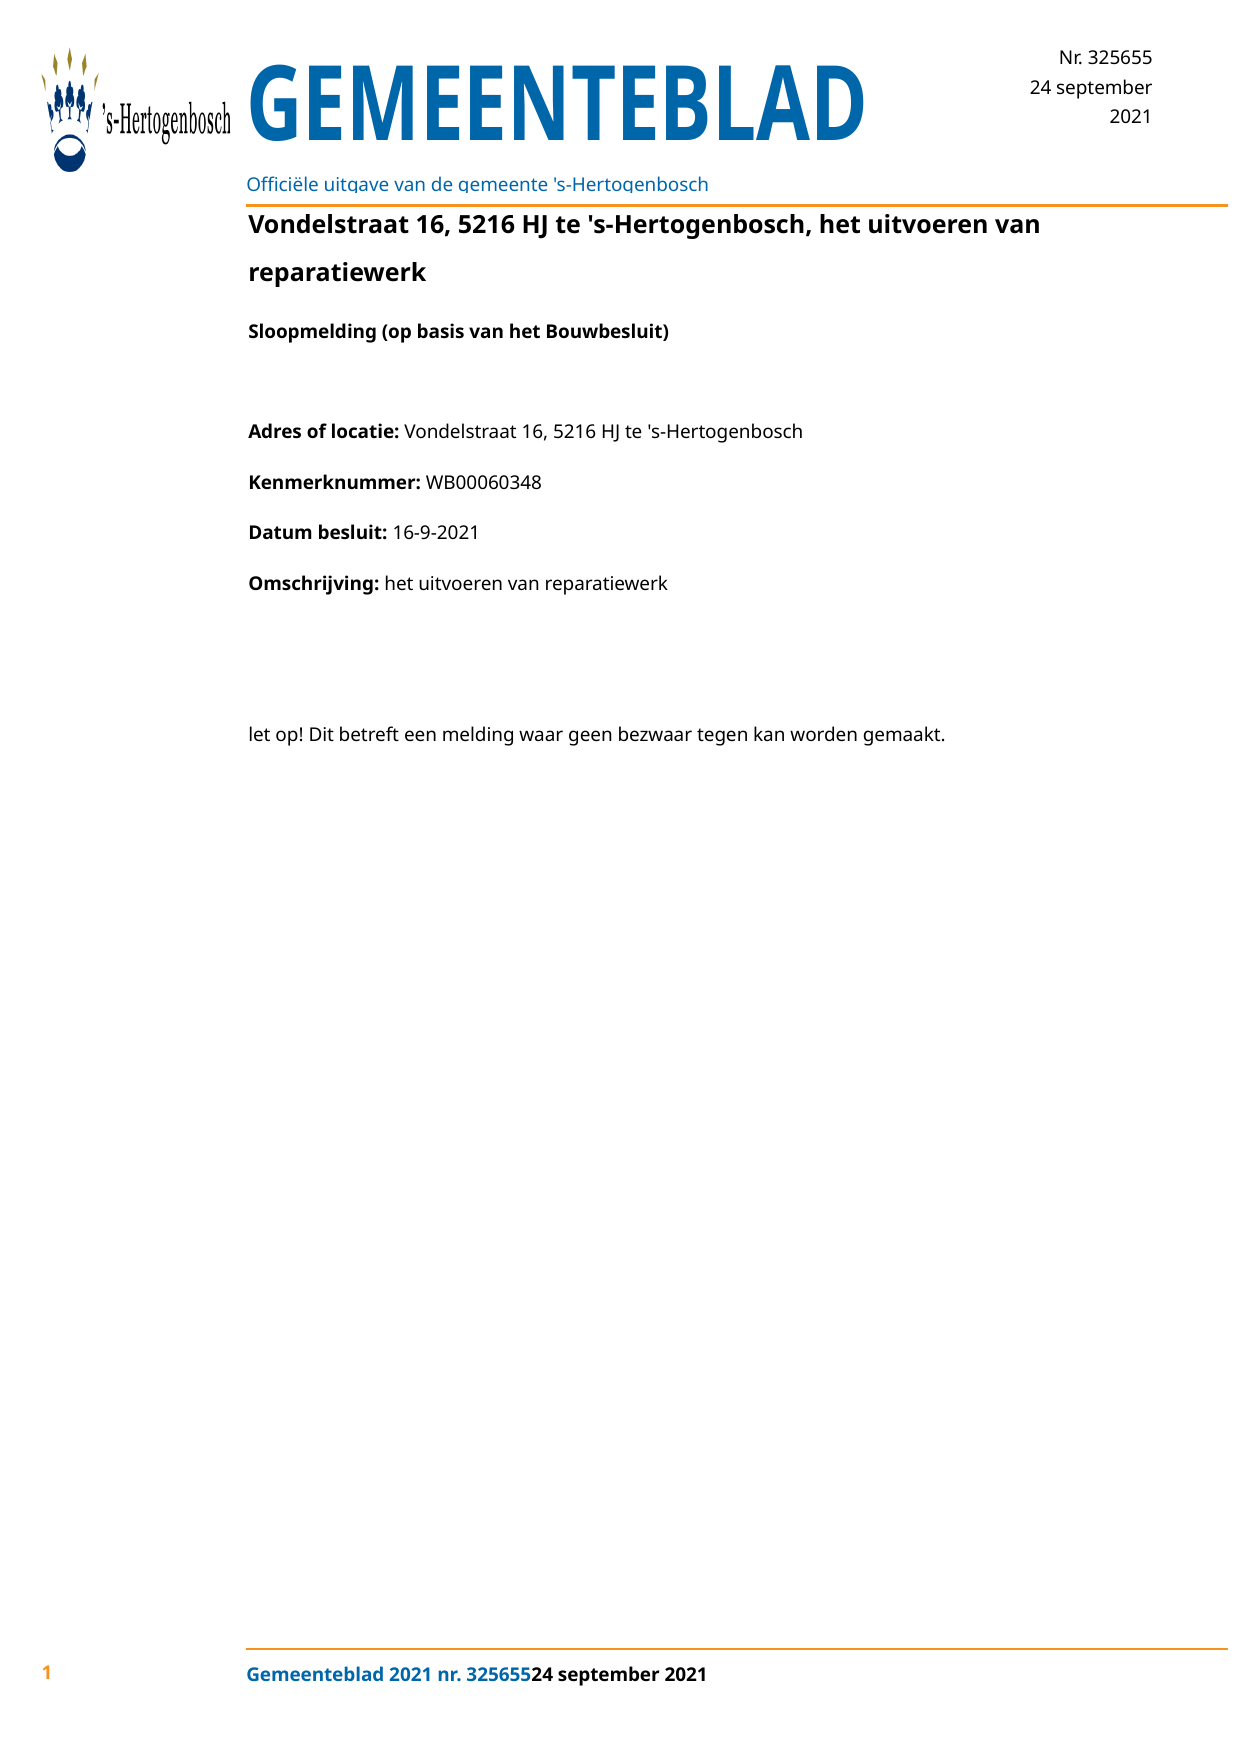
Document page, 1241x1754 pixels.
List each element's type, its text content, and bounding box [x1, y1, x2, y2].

text Sloopmelding (op basis van het Bouwbesluit) [248, 318, 1152, 344]
text Vondelstraat 16, 5216 HJ te 's-Hertogenbosch, het uitvoeren van reparatiewerk [248, 207, 1152, 288]
text Omschrijving: het uitvoeren van reparatiewerk [248, 570, 1152, 596]
picture [41, 47, 231, 172]
text let op! Dit betreft een melding waar geen bezwaar tegen kan worden gemaakt. [248, 721, 1152, 747]
text Adres of locatie: Vondelstraat 16, 5216 HJ te 's-Hertogenbosch [248, 419, 1152, 444]
text Kenmerknummer: WB00060348 [248, 469, 1152, 495]
text Datum besluit: 16-9-2021 [248, 519, 1152, 545]
